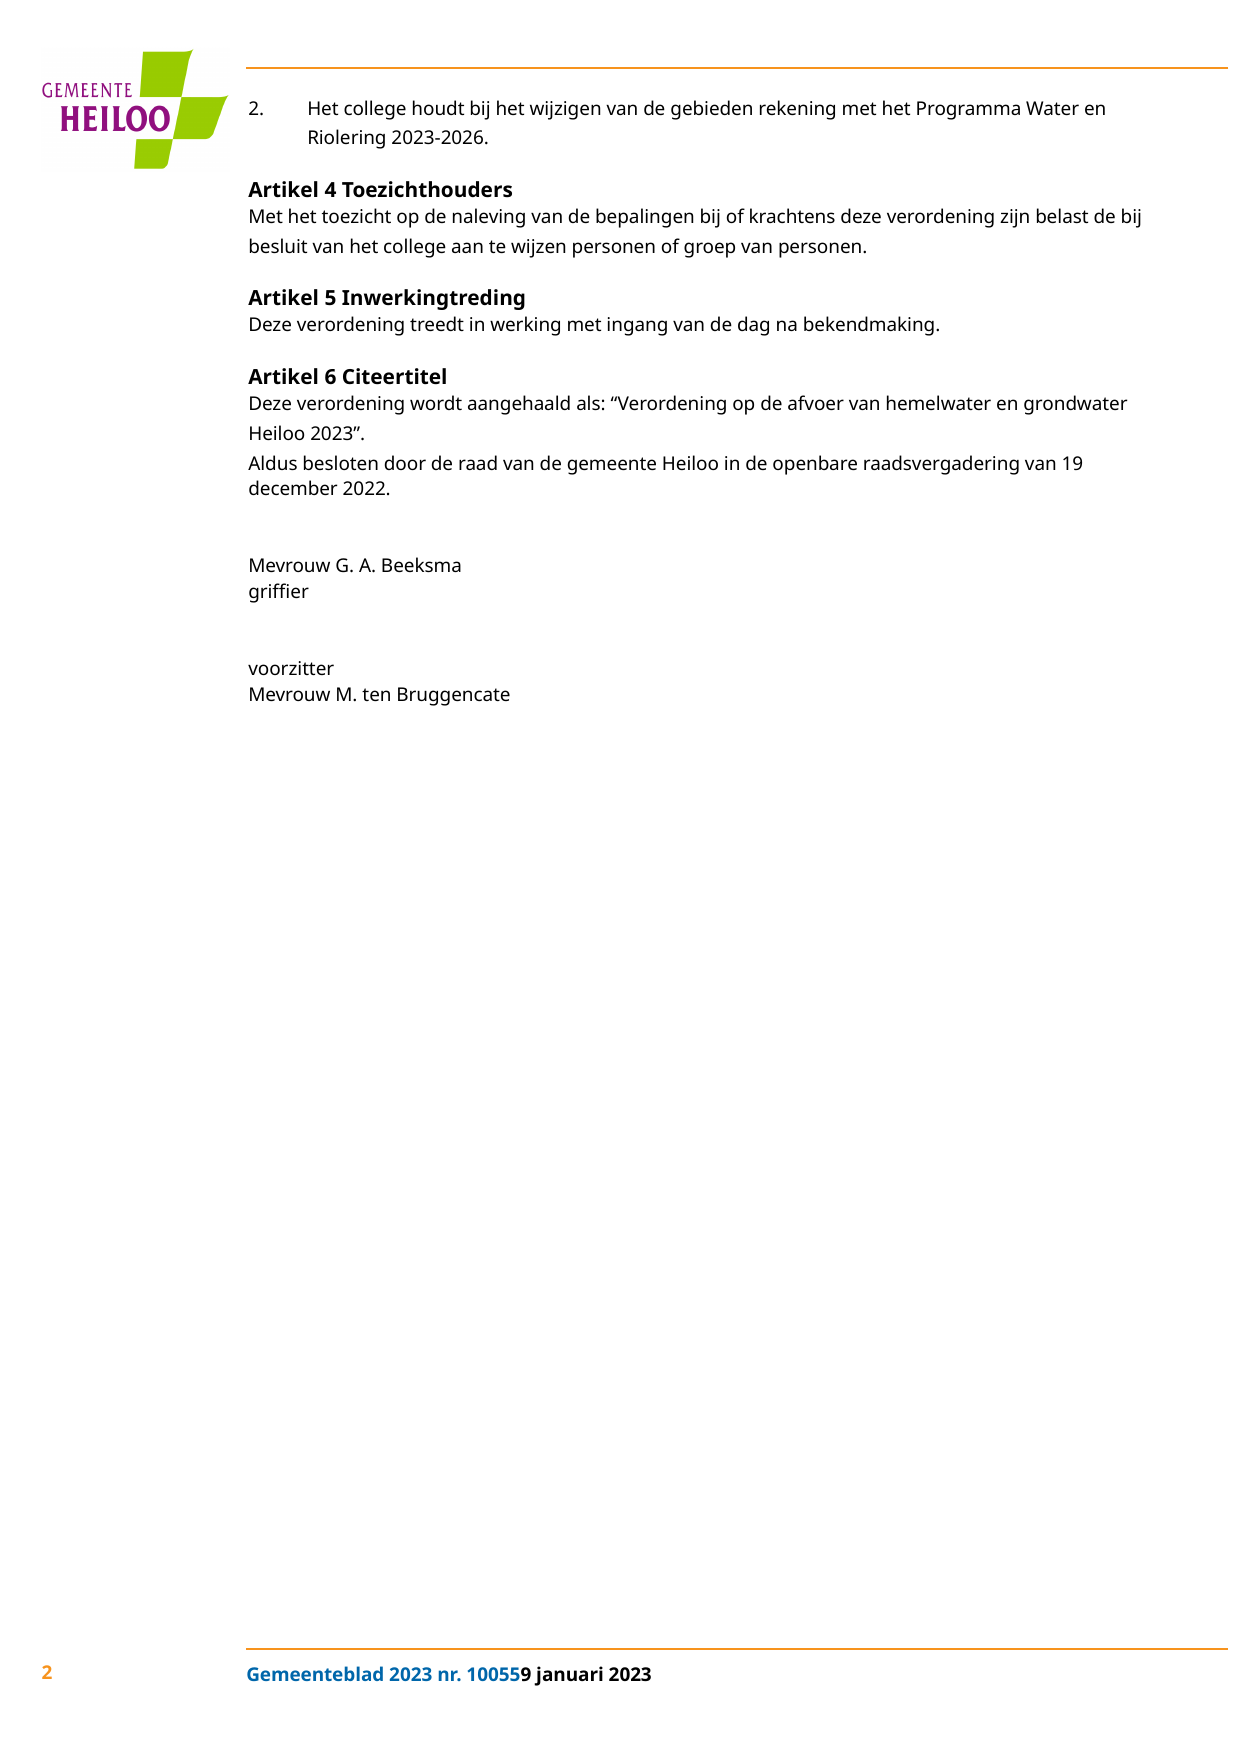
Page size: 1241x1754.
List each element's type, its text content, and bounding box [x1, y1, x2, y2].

text Mevrouw G. A. Beeksma [248, 553, 1152, 578]
picture [41, 47, 231, 172]
text Mevrouw M. ten Bruggencate [248, 681, 1152, 707]
text Aldus besloten door de raad van de gemeente Heiloo in de openbare raadsvergadering van 19 december 2022. [248, 450, 1152, 501]
text Met het toezicht op de naleving van de bepalingen bij of krachtens deze verordening zijn belast de bij besluit van het college aan te wijzen personen of groep van personen. [248, 203, 1152, 258]
text voorzitter [248, 656, 1152, 681]
text Deze verordening wordt aangehaald als: “Verordening op de afvoer van hemelwater en grondwater Heiloo 2023”. [248, 391, 1152, 446]
text Deze verordening treedt in werking met ingang van de dag na bekendmaking. [248, 312, 1152, 337]
text Artikel 6 Citeertitel [248, 362, 1152, 391]
list Het college houdt bij het wijzigen van de gebieden rekening met het Programma Water en Riolering 2023-2026. [248, 95, 1152, 150]
text Artikel 5 Inwerkingtreding [248, 283, 1152, 312]
text Artikel 4 Toezichthouders [248, 175, 1152, 203]
text griffier [248, 578, 1152, 604]
